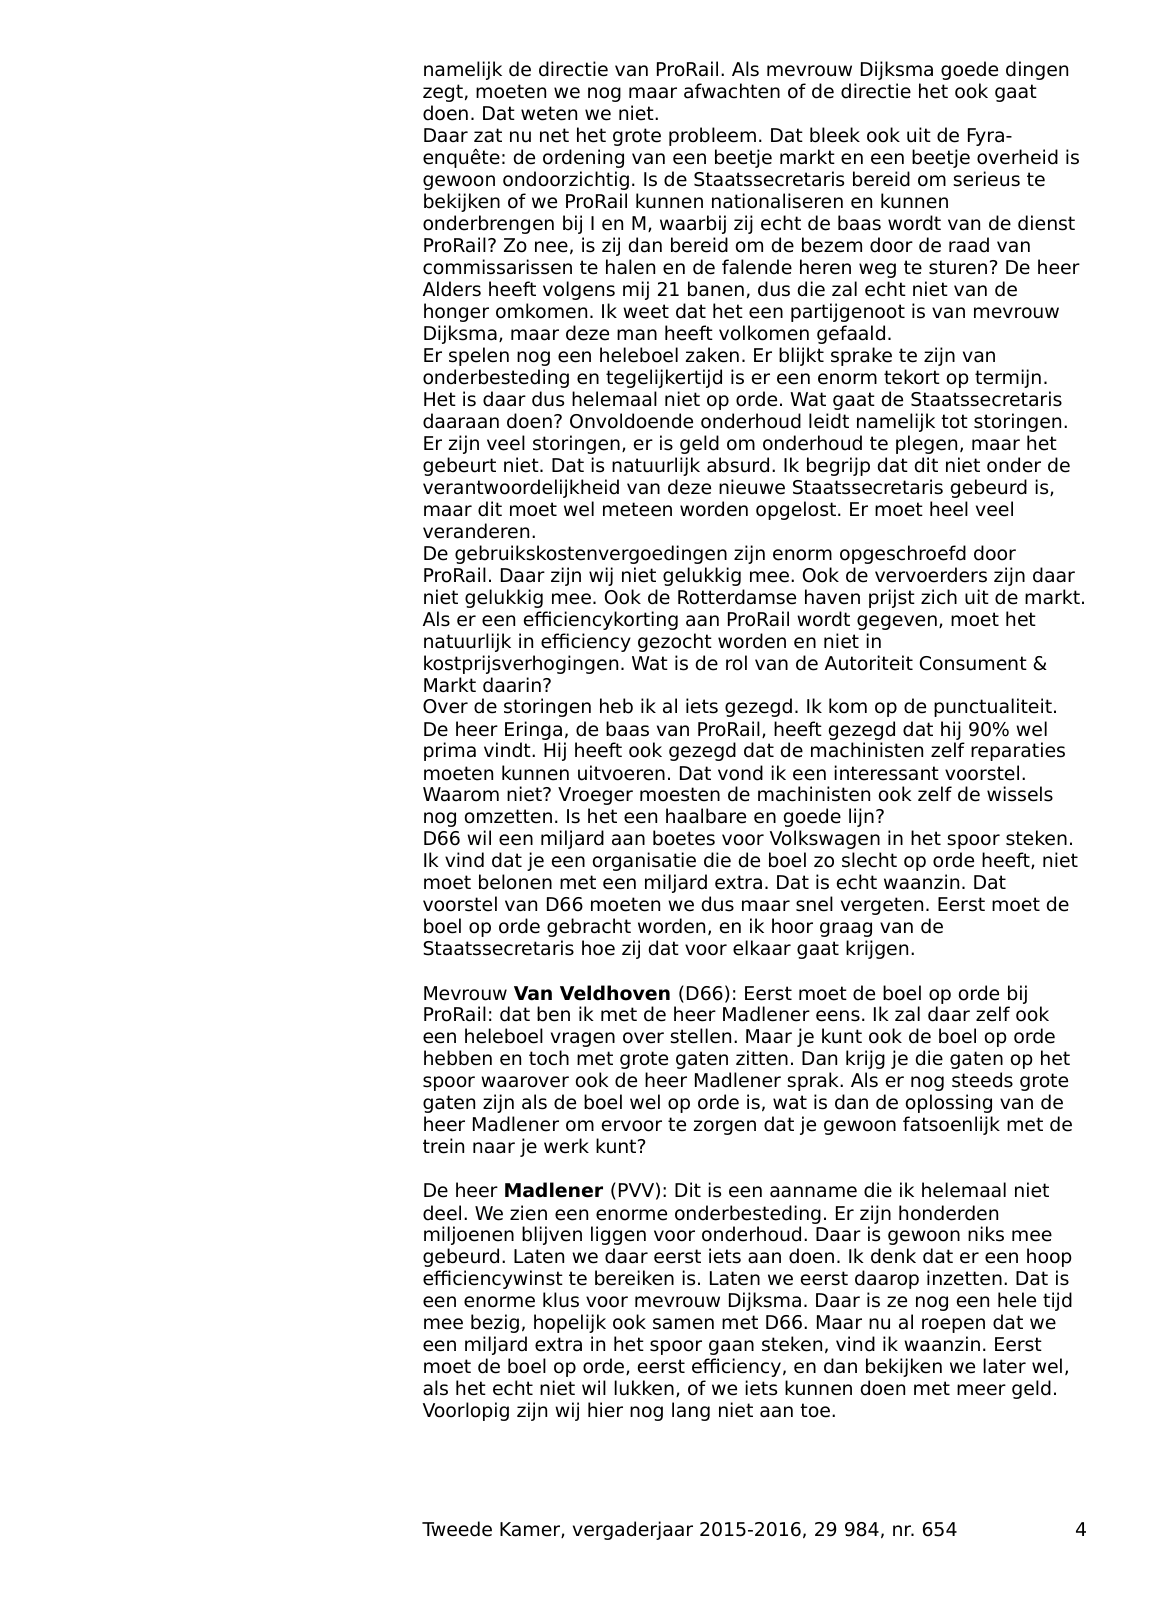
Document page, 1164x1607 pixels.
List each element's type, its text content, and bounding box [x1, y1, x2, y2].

text Er spelen nog een heleboel zaken. Er blijkt sprake te zijn van onderbesteding en tegelijkertijd is er een enorm tekort op termijn. Het is daar dus helemaal niet op orde. Wat gaat de Staatssecretaris daaraan doen? Onvoldoende onderhoud leidt namelijk tot storingen. Er zijn veel storingen, er is geld om onderhoud te plegen, maar het gebeurt niet. Dat is natuurlijk absurd. Ik begrijp dat dit niet onder de verantwoordelijkheid van deze nieuwe Staatssecretaris gebeurd is, maar dit moet wel meteen worden opgelost. Er moet heel veel veranderen. [422, 345, 1087, 543]
text Mevrouw Van Veldhoven (D66): Eerst moet de boel op orde bij ProRail: dat ben ik met de heer Madlener eens. Ik zal daar zelf ook een heleboel vragen over stellen. Maar je kunt ook de boel op orde hebben en toch met grote gaten zitten. Dan krijg je die gaten op het spoor waarover ook de heer Madlener sprak. Als er nog steeds grote gaten zijn als de boel wel op orde is, wat is dan de oplossing van de heer Madlener om ervoor te zorgen dat je gewoon fatsoenlijk met de trein naar je werk kunt? [422, 982, 1087, 1158]
text namelijk de directie van ProRail. Als mevrouw Dijksma goede dingen zegt, moeten we nog maar afwachten of de directie het ook gaat doen. Dat weten we niet. [422, 59, 1087, 125]
text De gebruikskostenvergoedingen zijn enorm opgeschroefd door ProRail. Daar zijn wij niet gelukkig mee. Ook de vervoerders zijn daar niet gelukkig mee. Ook de Rotterdamse haven prijst zich uit de markt. Als er een efficiencykorting aan ProRail wordt gegeven, moet het natuurlijk in efficiency gezocht worden en niet in kostprijsverhogingen. Wat is de rol van de Autoriteit Consument & Markt daarin? [422, 543, 1087, 696]
text Daar zat nu net het grote probleem. Dat bleek ook uit de Fyra-enquête: de ordening van een beetje markt en een beetje overheid is gewoon ondoorzichtig. Is de Staatssecretaris bereid om serieus te bekijken of we ProRail kunnen nationaliseren en kunnen onderbrengen bij I en M, waarbij zij echt de baas wordt van de dienst ProRail? Zo nee, is zij dan bereid om de bezem door de raad van commissarissen te halen en de falende heren weg te sturen? De heer Alders heeft volgens mij 21 banen, dus die zal echt niet van de honger omkomen. Ik weet dat het een partijgenoot is van mevrouw Dijksma, maar deze man heeft volkomen gefaald. [422, 125, 1087, 345]
text De heer Madlener (PVV): Dit is een aanname die ik helemaal niet deel. We zien een enorme onderbesteding. Er zijn honderden miljoenen blijven liggen voor onderhoud. Daar is gewoon niks mee gebeurd. Laten we daar eerst iets aan doen. Ik denk dat er een hoop efficiencywinst te bereiken is. Laten we eerst daarop inzetten. Dat is een enorme klus voor mevrouw Dijksma. Daar is ze nog een hele tijd mee bezig, hopelijk ook samen met D66. Maar nu al roepen dat we een miljard extra in het spoor gaan steken, vind ik waanzin. Eerst moet de boel op orde, eerst efficiency, en dan bekijken we later wel, als het echt niet wil lukken, of we iets kunnen doen met meer geld. Voorlopig zijn wij hier nog lang niet aan toe. [422, 1180, 1087, 1422]
text Over de storingen heb ik al iets gezegd. Ik kom op de punctualiteit. De heer Eringa, de baas van ProRail, heeft gezegd dat hij 90% wel prima vindt. Hij heeft ook gezegd dat de machinisten zelf reparaties moeten kunnen uitvoeren. Dat vond ik een interessant voorstel. Waarom niet? Vroeger moesten de machinisten ook zelf de wissels nog omzetten. Is het een haalbare en goede lijn? [422, 696, 1087, 828]
text D66 wil een miljard aan boetes voor Volkswagen in het spoor steken. Ik vind dat je een organisatie die de boel zo slecht op orde heeft, niet moet belonen met een miljard extra. Dat is echt waanzin. Dat voorstel van D66 moeten we dus maar snel vergeten. Eerst moet de boel op orde gebracht worden, en ik hoor graag van de Staatssecretaris hoe zij dat voor elkaar gaat krijgen. [422, 828, 1087, 960]
